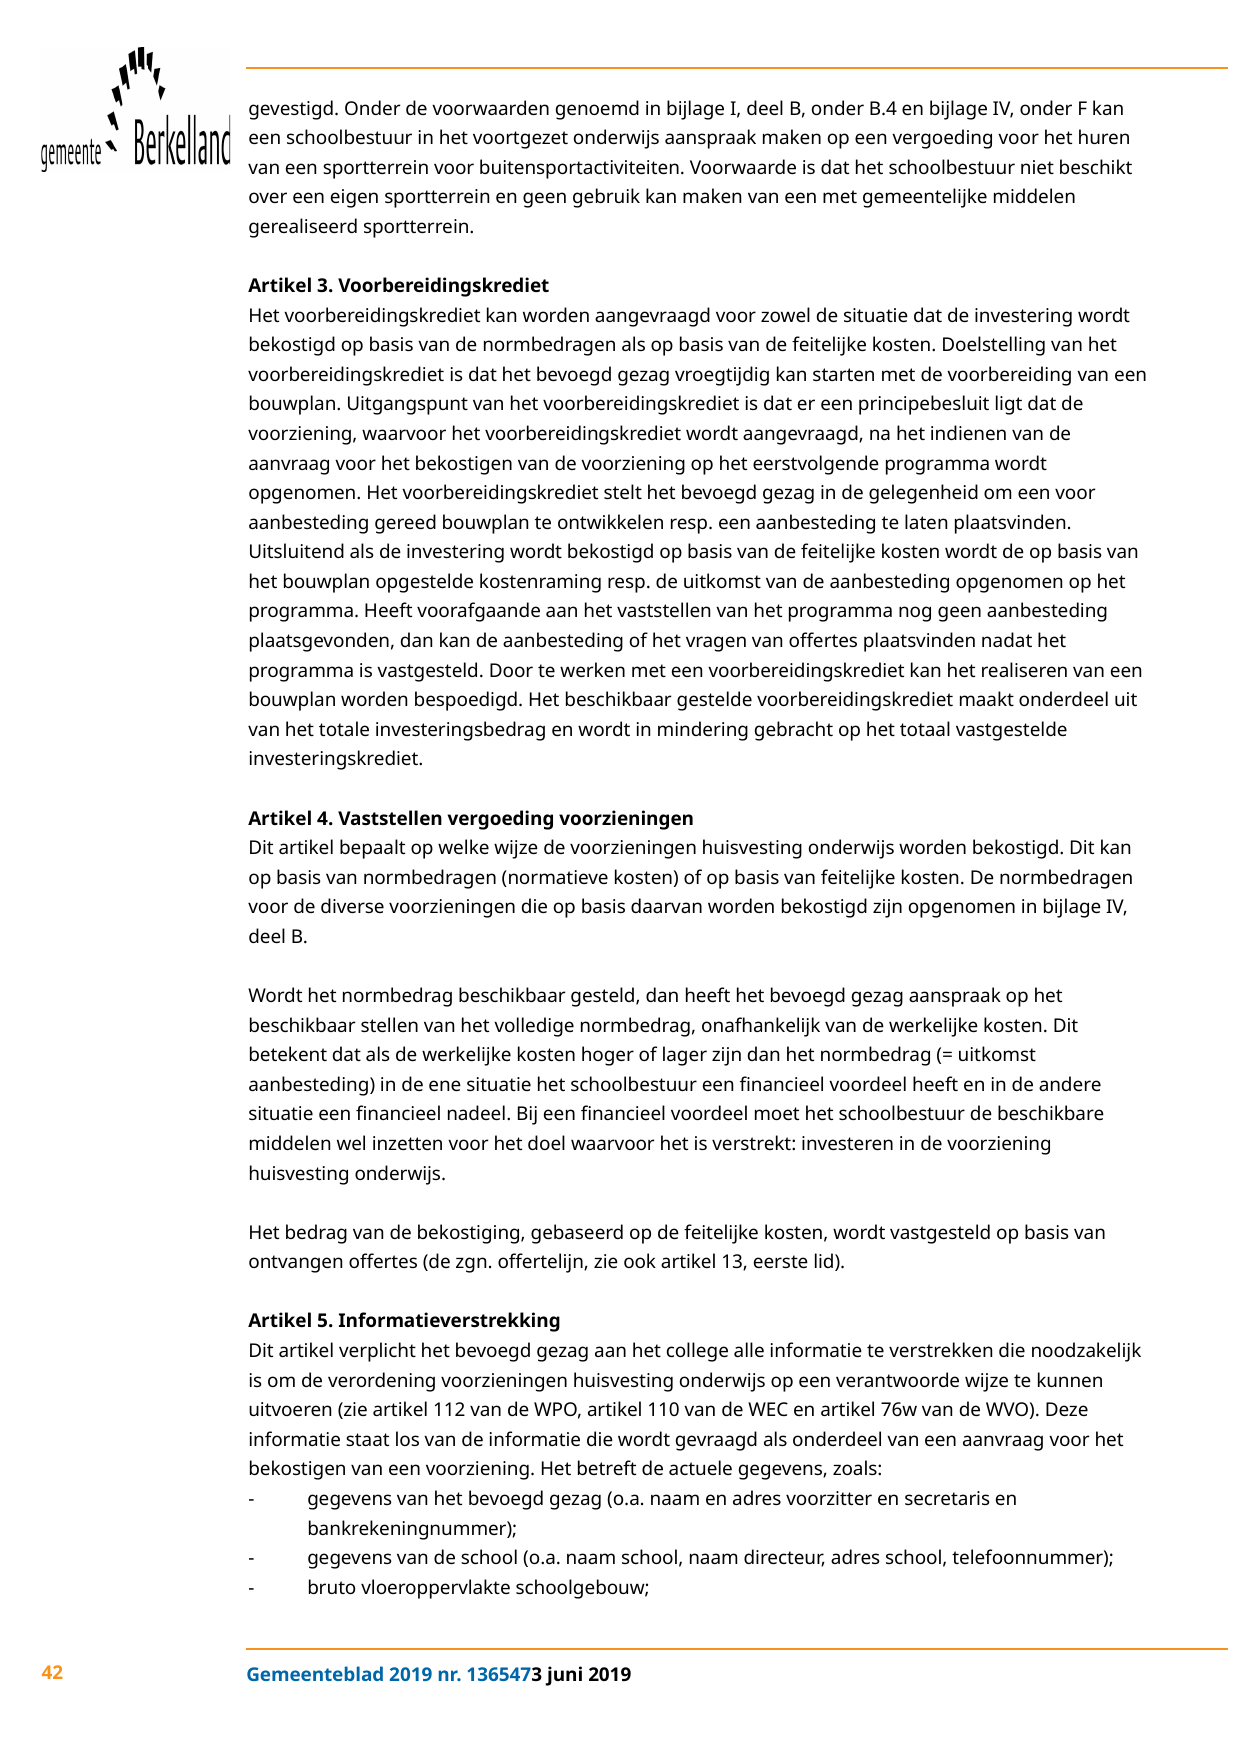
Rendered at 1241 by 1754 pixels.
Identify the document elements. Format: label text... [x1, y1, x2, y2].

picture [41, 47, 231, 172]
text Wordt het normbedrag beschikbaar gesteld, dan heeft het bevoegd gezag aanspraak op het beschikbaar stellen van het volledige normbedrag, onafhankelijk van de werkelijke kosten. Dit betekent dat als de werkelijke kosten hoger of lager zijn dan het normbedrag (= uitkomst aanbesteding) in de ene situatie het schoolbestuur een financieel voordeel heeft en in de andere situatie een financieel nadeel. Bij een financieel voordeel moet het schoolbestuur de beschikbare middelen wel inzetten voor het doel waarvoor het is verstrekt: investeren in de voorziening huisvesting onderwijs. [248, 982, 1152, 1186]
text Artikel 3. Voorbereidingskrediet [248, 272, 1152, 298]
text Het voorbereidingskrediet kan worden aangevraagd voor zowel de situatie dat de investering wordt bekostigd op basis van de normbedragen als op basis van de feitelijke kosten. Doelstelling van het voorbereidingskrediet is dat het bevoegd gezag vroegtijdig kan starten met de voorbereiding van een bouwplan. Uitgangspunt van het voorbereidingskrediet is dat er een principebesluit ligt dat de voorziening, waarvoor het voorbereidingskrediet wordt aangevraagd, na het indienen van de aanvraag voor het bekostigen van de voorziening op het eerstvolgende programma wordt opgenomen. Het voorbereidingskrediet stelt het bevoegd gezag in de gelegenheid om een voor aanbesteding gereed bouwplan te ontwikkelen resp. een aanbesteding te laten plaatsvinden. Uitsluitend als de investering wordt bekostigd op basis van de feitelijke kosten wordt de op basis van het bouwplan opgestelde kostenraming resp. de uitkomst van de aanbesteding opgenomen op het programma. Heeft voorafgaande aan het vaststellen van het programma nog geen aanbesteding plaatsgevonden, dan kan de aanbesteding of het vragen van offertes plaatsvinden nadat het programma is vastgesteld. Door te werken met een voorbereidingskrediet kan het realiseren van een bouwplan worden bespoedigd. Het beschikbaar gestelde voorbereidingskrediet maakt onderdeel uit van het totale investeringsbedrag en wordt in mindering gebracht op het totaal vastgestelde investeringskrediet. [248, 302, 1152, 771]
text Dit artikel bepaalt op welke wijze de voorzieningen huisvesting onderwijs worden bekostigd. Dit kan op basis van normbedragen (normatieve kosten) of op basis van feitelijke kosten. De normbedragen voor de diverse voorzieningen die op basis daarvan worden bekostigd zijn opgenomen in bijlage IV, deel B. [248, 834, 1152, 949]
list gegevens van het bevoegd gezag (o.a. naam en adres voorzitter en secretaris en bankrekeningnummer); [248, 1485, 1152, 1541]
text Artikel 4. Vaststellen vergoeding voorzieningen [248, 805, 1152, 831]
text Artikel 5. Informatieverstrekking [248, 1308, 1152, 1333]
list gegevens van de school (o.a. naam school, naam directeur, adres school, telefoonnummer); [248, 1544, 1152, 1570]
text gevestigd. Onder de voorwaarden genoemd in bijlage I, deel B, onder B.4 en bijlage IV, onder F kan een schoolbestuur in het voortgezet onderwijs aanspraak maken op een vergoeding voor het huren van een sportterrein voor buitensportactiviteiten. Voorwaarde is dat het schoolbestuur niet beschikt over een eigen sportterrein en geen gebruik kan maken van een met gemeentelijke middelen gerealiseerd sportterrein. [248, 95, 1152, 239]
text Dit artikel verplicht het bevoegd gezag aan het college alle informatie te verstrekken die noodzakelijk is om de verordening voorzieningen huisvesting onderwijs op een verantwoorde wijze te kunnen uitvoeren (zie artikel 112 van de WPO, artikel 110 van de WEC en artikel 76w van de WVO). Deze informatie staat los van de informatie die wordt gevraagd als onderdeel van een aanvraag voor het bekostigen van een voorziening. Het betreft de actuele gegevens, zoals: [248, 1337, 1152, 1481]
text Het bedrag van de bekostiging, gebaseerd op de feitelijke kosten, wordt vastgesteld op basis van ontvangen offertes (de zgn. offertelijn, zie ook artikel 13, eerste lid). [248, 1219, 1152, 1274]
list bruto vloeroppervlakte schoolgebouw; [248, 1574, 1152, 1600]
